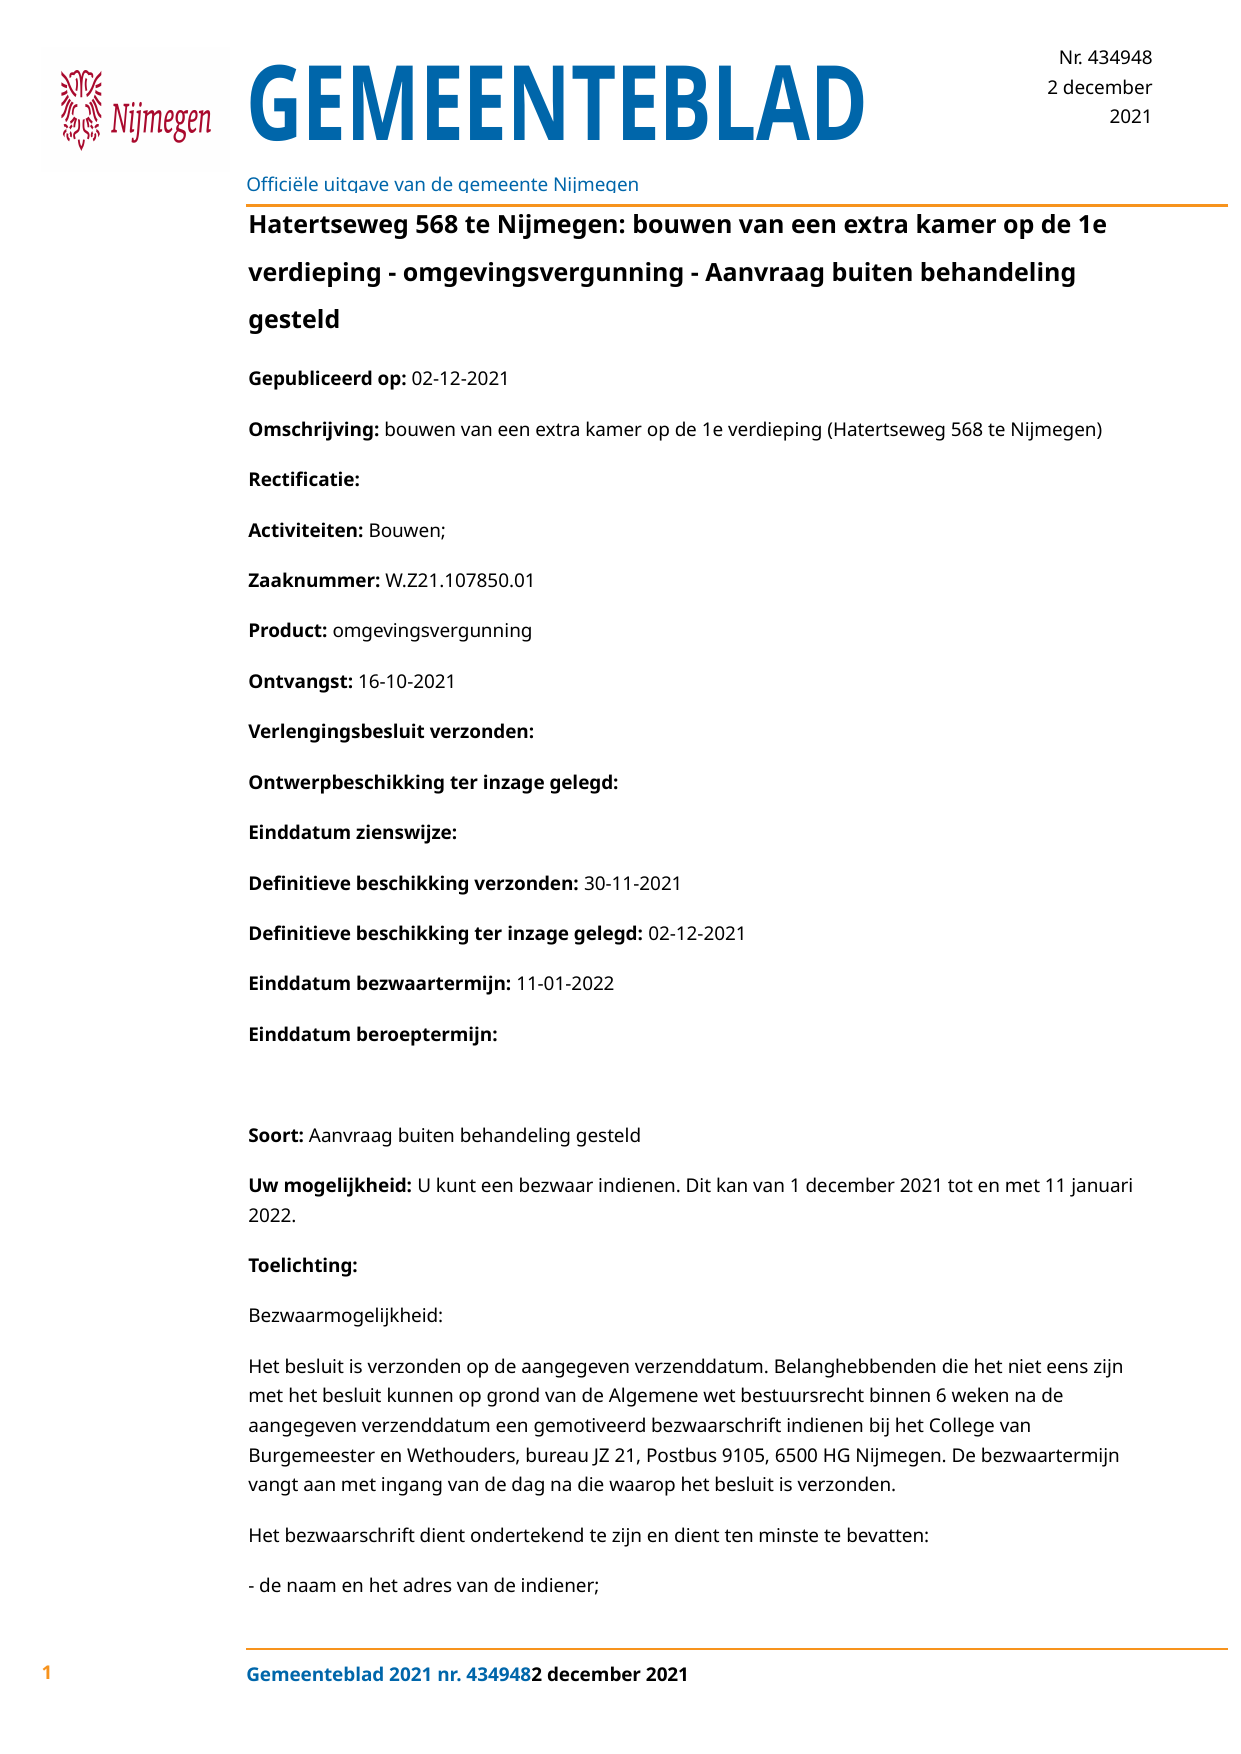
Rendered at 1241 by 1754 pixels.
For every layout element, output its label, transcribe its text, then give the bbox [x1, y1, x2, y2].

text - de naam en het adres van de indiener; [248, 1572, 1152, 1598]
text Ontwerpbeschikking ter inzage gelegd: [248, 769, 1152, 794]
text Definitieve beschikking verzonden: 30-11-2021 [248, 870, 1152, 895]
text Uw mogelijkheid: U kunt een bezwaar indienen. Dit kan van 1 december 2021 tot en met 11 januari 2022. [248, 1172, 1152, 1227]
text Gepubliceerd op: 02-12-2021 [248, 366, 1152, 391]
text Het bezwaarschrift dient ondertekend te zijn en dient ten minste te bevatten: [248, 1522, 1152, 1547]
text Einddatum beroeptermijn: [248, 1021, 1152, 1047]
text Bezwaarmogelijkheid: [248, 1303, 1152, 1328]
text Hatertseweg 568 te Nijmegen: bouwen van een extra kamer op de 1e verdieping - omgevingsvergunning - Aanvraag buiten behandeling gesteld [248, 207, 1152, 336]
text Einddatum bezwaartermijn: 11-01-2022 [248, 971, 1152, 996]
text Toelichting: [248, 1252, 1152, 1278]
text Ontvangst: 16-10-2021 [248, 668, 1152, 694]
text Omschrijving: bouwen van een extra kamer op de 1e verdieping (Hatertseweg 568 te Nijmegen) [248, 416, 1152, 442]
text Product: omgevingsvergunning [248, 618, 1152, 643]
picture [41, 47, 231, 172]
text Rectificatie: [248, 466, 1152, 492]
text Soort: Aanvraag buiten behandeling gesteld [248, 1122, 1152, 1147]
text Einddatum zienswijze: [248, 819, 1152, 845]
text Verlengingsbesluit verzonden: [248, 718, 1152, 744]
text Definitieve beschikking ter inzage gelegd: 02-12-2021 [248, 920, 1152, 946]
text Zaaknummer: W.Z21.107850.01 [248, 567, 1152, 593]
text Het besluit is verzonden op de aangegeven verzenddatum. Belanghebbenden die het niet eens zijn met het besluit kunnen op grond van de Algemene wet bestuursrecht binnen 6 weken na de aangegeven verzenddatum een gemotiveerd bezwaarschrift indienen bij het College van Burgemeester en Wethouders, bureau JZ 21, Postbus 9105, 6500 HG Nijmegen. De bezwaartermijn vangt aan met ingang van de dag na die waarop het besluit is verzonden. [248, 1353, 1152, 1497]
text Activiteiten: Bouwen; [248, 517, 1152, 542]
